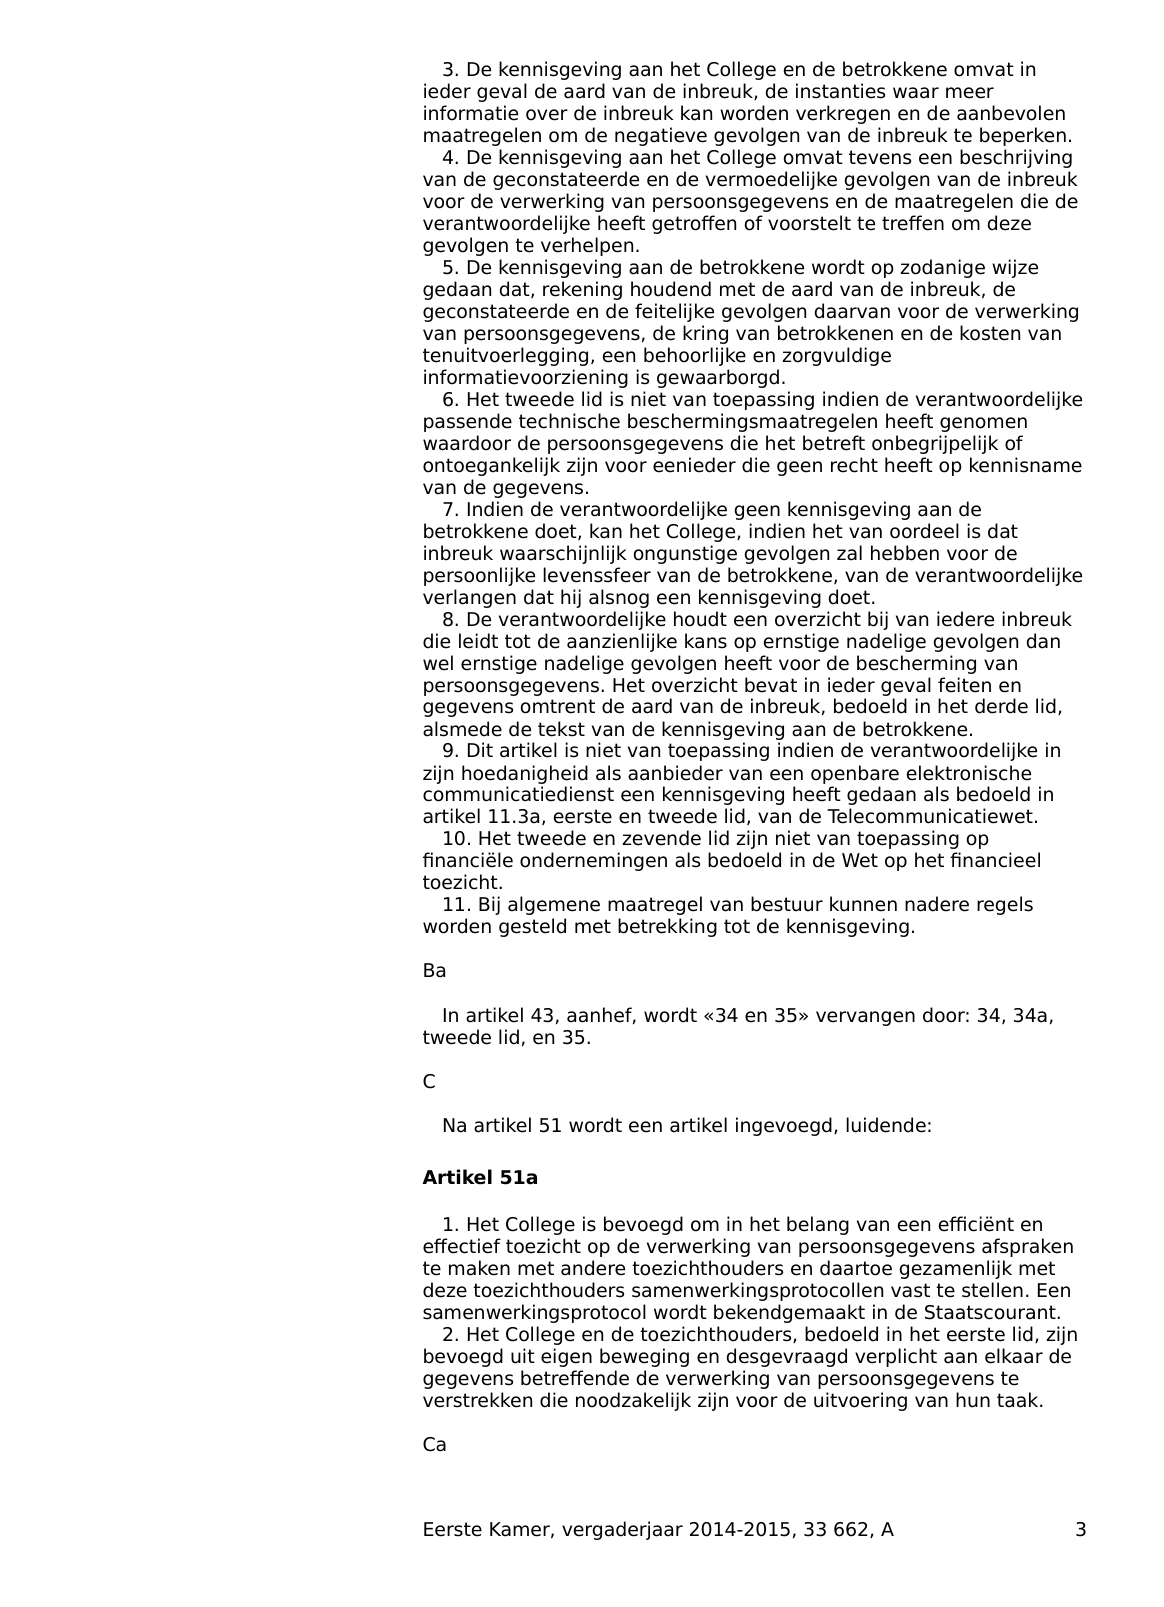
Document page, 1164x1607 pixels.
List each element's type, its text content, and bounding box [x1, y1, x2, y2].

text 4. De kennisgeving aan het College omvat tevens een beschrijving van de geconstateerde en de vermoedelijke gevolgen van de inbreuk voor de verwerking van persoonsgegevens en de maatregelen die de verantwoordelijke heeft getroffen of voorstelt te treffen om deze gevolgen te verhelpen. [422, 147, 1087, 257]
text In artikel 43, aanhef, wordt «34 en 35» vervangen door: 34, 34a, tweede lid, en 35. [422, 1004, 1087, 1048]
text 2. Het College en de toezichthouders, bedoeld in het eerste lid, zijn bevoegd uit eigen beweging en desgevraagd verplicht aan elkaar de gegevens betreffende de verwerking van persoonsgegevens te verstrekken die noodzakelijk zijn voor de uitvoering van hun taak. [422, 1324, 1087, 1412]
text 7. Indien de verantwoordelijke geen kennisgeving aan de betrokkene doet, kan het College, indien het van oordeel is dat inbreuk waarschijnlijk ongunstige gevolgen zal hebben voor de persoonlijke levenssfeer van de betrokkene, van de verantwoordelijke verlangen dat hij alsnog een kennisgeving doet. [422, 499, 1087, 608]
text Na artikel 51 wordt een artikel ingevoegd, luidende: [422, 1115, 1087, 1137]
text 10. Het tweede en zevende lid zijn niet van toepassing op financiële ondernemingen als bedoeld in de Wet op het financieel toezicht. [422, 828, 1087, 894]
text Ca [422, 1434, 1087, 1456]
subtitle Artikel 51a [422, 1167, 1087, 1189]
text 1. Het College is bevoegd om in het belang van een efficiënt en effectief toezicht op de verwerking van persoonsgegevens afspraken te maken met andere toezichthouders en daartoe gezamenlijk met deze toezichthouders samenwerkingsprotocollen vast te stellen. Een samenwerkingsprotocol wordt bekendgemaakt in de Staatscourant. [422, 1214, 1087, 1324]
text C [422, 1071, 1087, 1093]
text Ba [422, 960, 1087, 982]
text 11. Bij algemene maatregel van bestuur kunnen nadere regels worden gesteld met betrekking tot de kennisgeving. [422, 894, 1087, 938]
text 9. Dit artikel is niet van toepassing indien de verantwoordelijke in zijn hoedanigheid als aanbieder van een openbare elektronische communicatiedienst een kennisgeving heeft gedaan als bedoeld in artikel 11.3a, eerste en tweede lid, van de Telecommunicatiewet. [422, 740, 1087, 828]
text 8. De verantwoordelijke houdt een overzicht bij van iedere inbreuk die leidt tot de aanzienlijke kans op ernstige nadelige gevolgen dan wel ernstige nadelige gevolgen heeft voor de bescherming van persoonsgegevens. Het overzicht bevat in ieder geval feiten en gegevens omtrent de aard van de inbreuk, bedoeld in het derde lid, alsmede de tekst van de kennisgeving aan de betrokkene. [422, 608, 1087, 740]
text 6. Het tweede lid is niet van toepassing indien de verantwoordelijke passende technische beschermingsmaatregelen heeft genomen waardoor de persoonsgegevens die het betreft onbegrijpelijk of ontoegankelijk zijn voor eenieder die geen recht heeft op kennisname van de gegevens. [422, 389, 1087, 499]
text 5. De kennisgeving aan de betrokkene wordt op zodanige wijze gedaan dat, rekening houdend met de aard van de inbreuk, de geconstateerde en de feitelijke gevolgen daarvan voor de verwerking van persoonsgegevens, de kring van betrokkenen en de kosten van tenuitvoerlegging, een behoorlijke en zorgvuldige informatievoorziening is gewaarborgd. [422, 257, 1087, 389]
text 3. De kennisgeving aan het College en de betrokkene omvat in ieder geval de aard van de inbreuk, de instanties waar meer informatie over de inbreuk kan worden verkregen en de aanbevolen maatregelen om de negatieve gevolgen van de inbreuk te beperken. [422, 59, 1087, 147]
